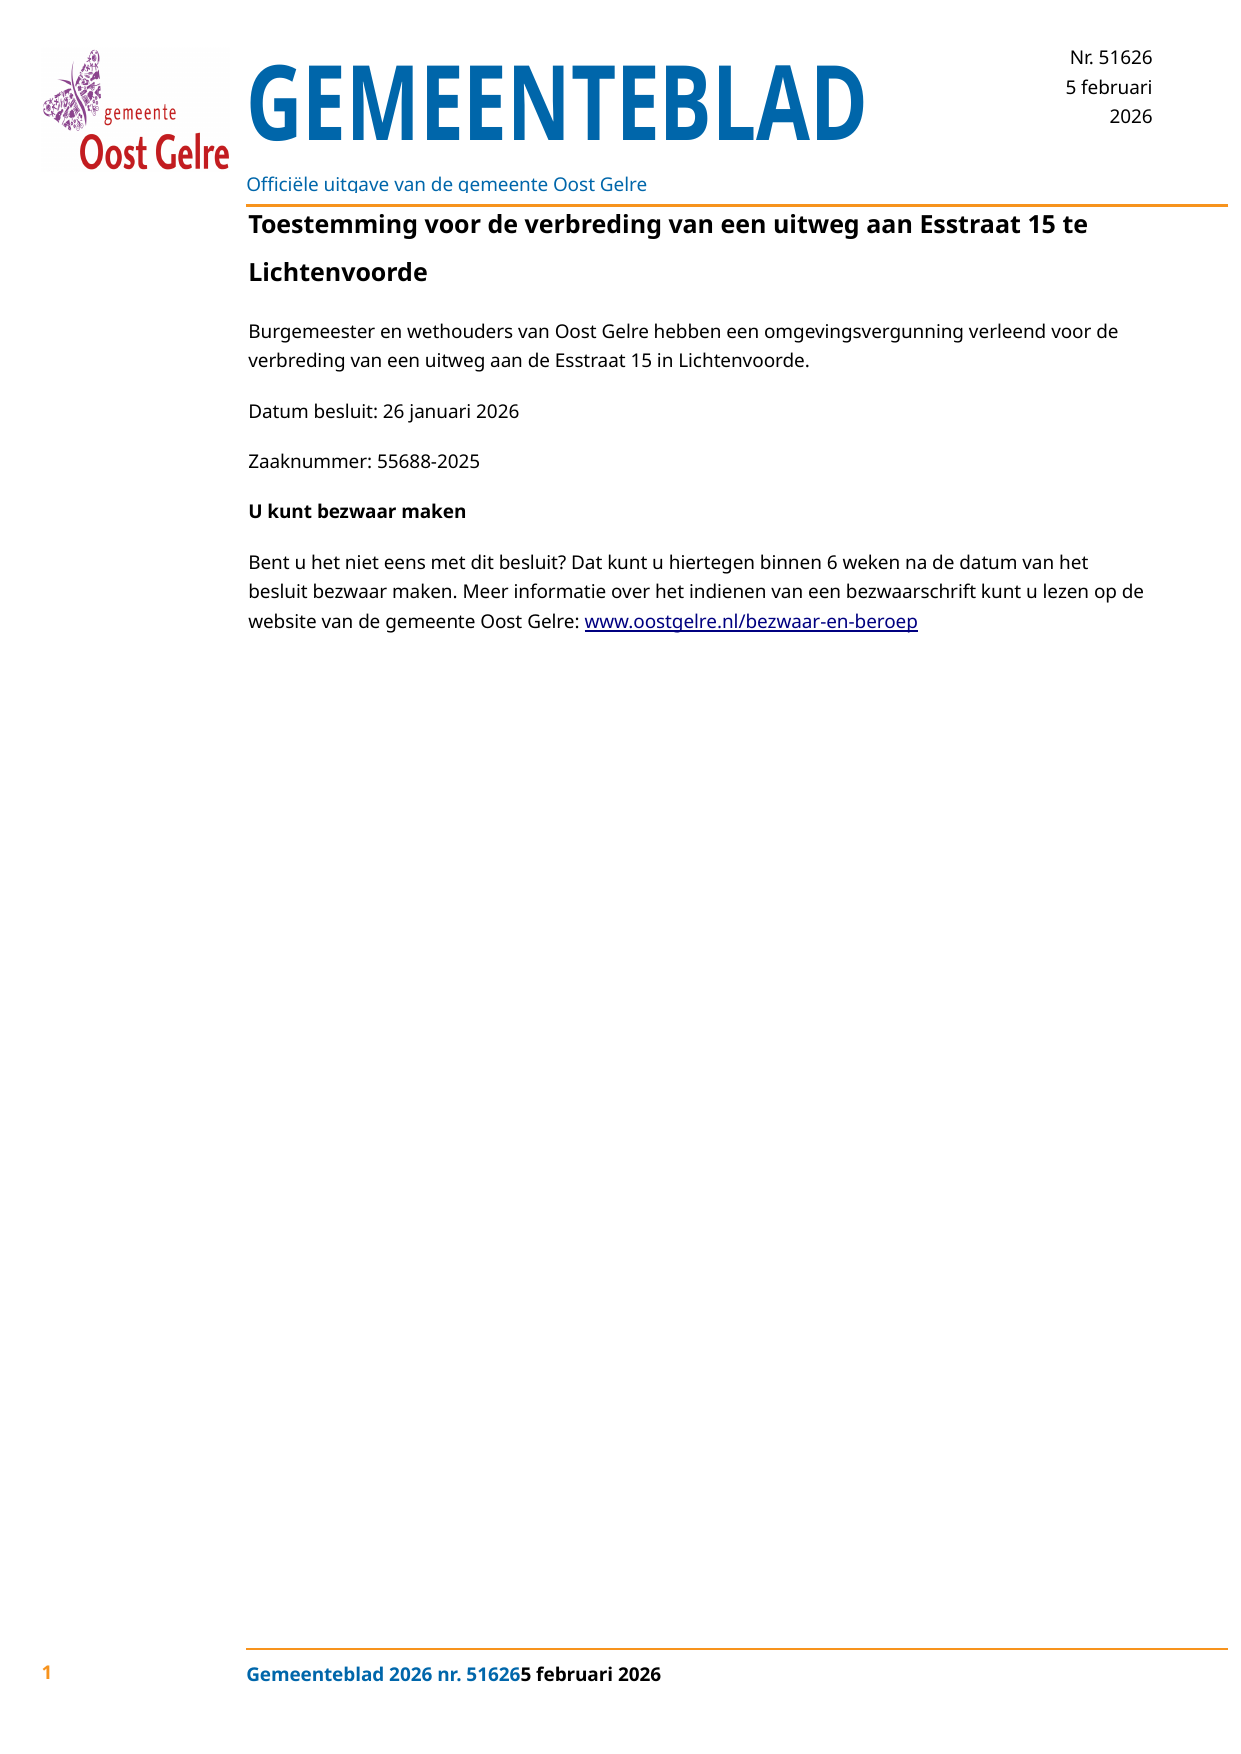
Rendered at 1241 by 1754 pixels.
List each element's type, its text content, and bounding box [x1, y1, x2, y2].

text Burgemeester en wethouders van Oost Gelre hebben een omgevingsvergunning verleend voor de verbreding van een uitweg aan de Esstraat 15 in Lichtenvoorde. [248, 318, 1152, 373]
text Datum besluit: 26 januari 2026 [248, 398, 1152, 424]
text U kunt bezwaar maken [248, 499, 1152, 524]
text Bent u het niet eens met dit besluit? Dat kunt u hiertegen binnen 6 weken na de datum van het besluit bezwaar maken. Meer informatie over het indienen van een bezwaarschrift kunt u lezen op de website van de gemeente Oost Gelre: www.oostgelre.nl/bezwaar-en-beroep [248, 549, 1152, 634]
text Zaaknummer: 55688-2025 [248, 448, 1152, 474]
text Toestemming voor de verbreding van een uitweg aan Esstraat 15 te Lichtenvoorde [248, 207, 1152, 288]
picture [41, 47, 231, 172]
